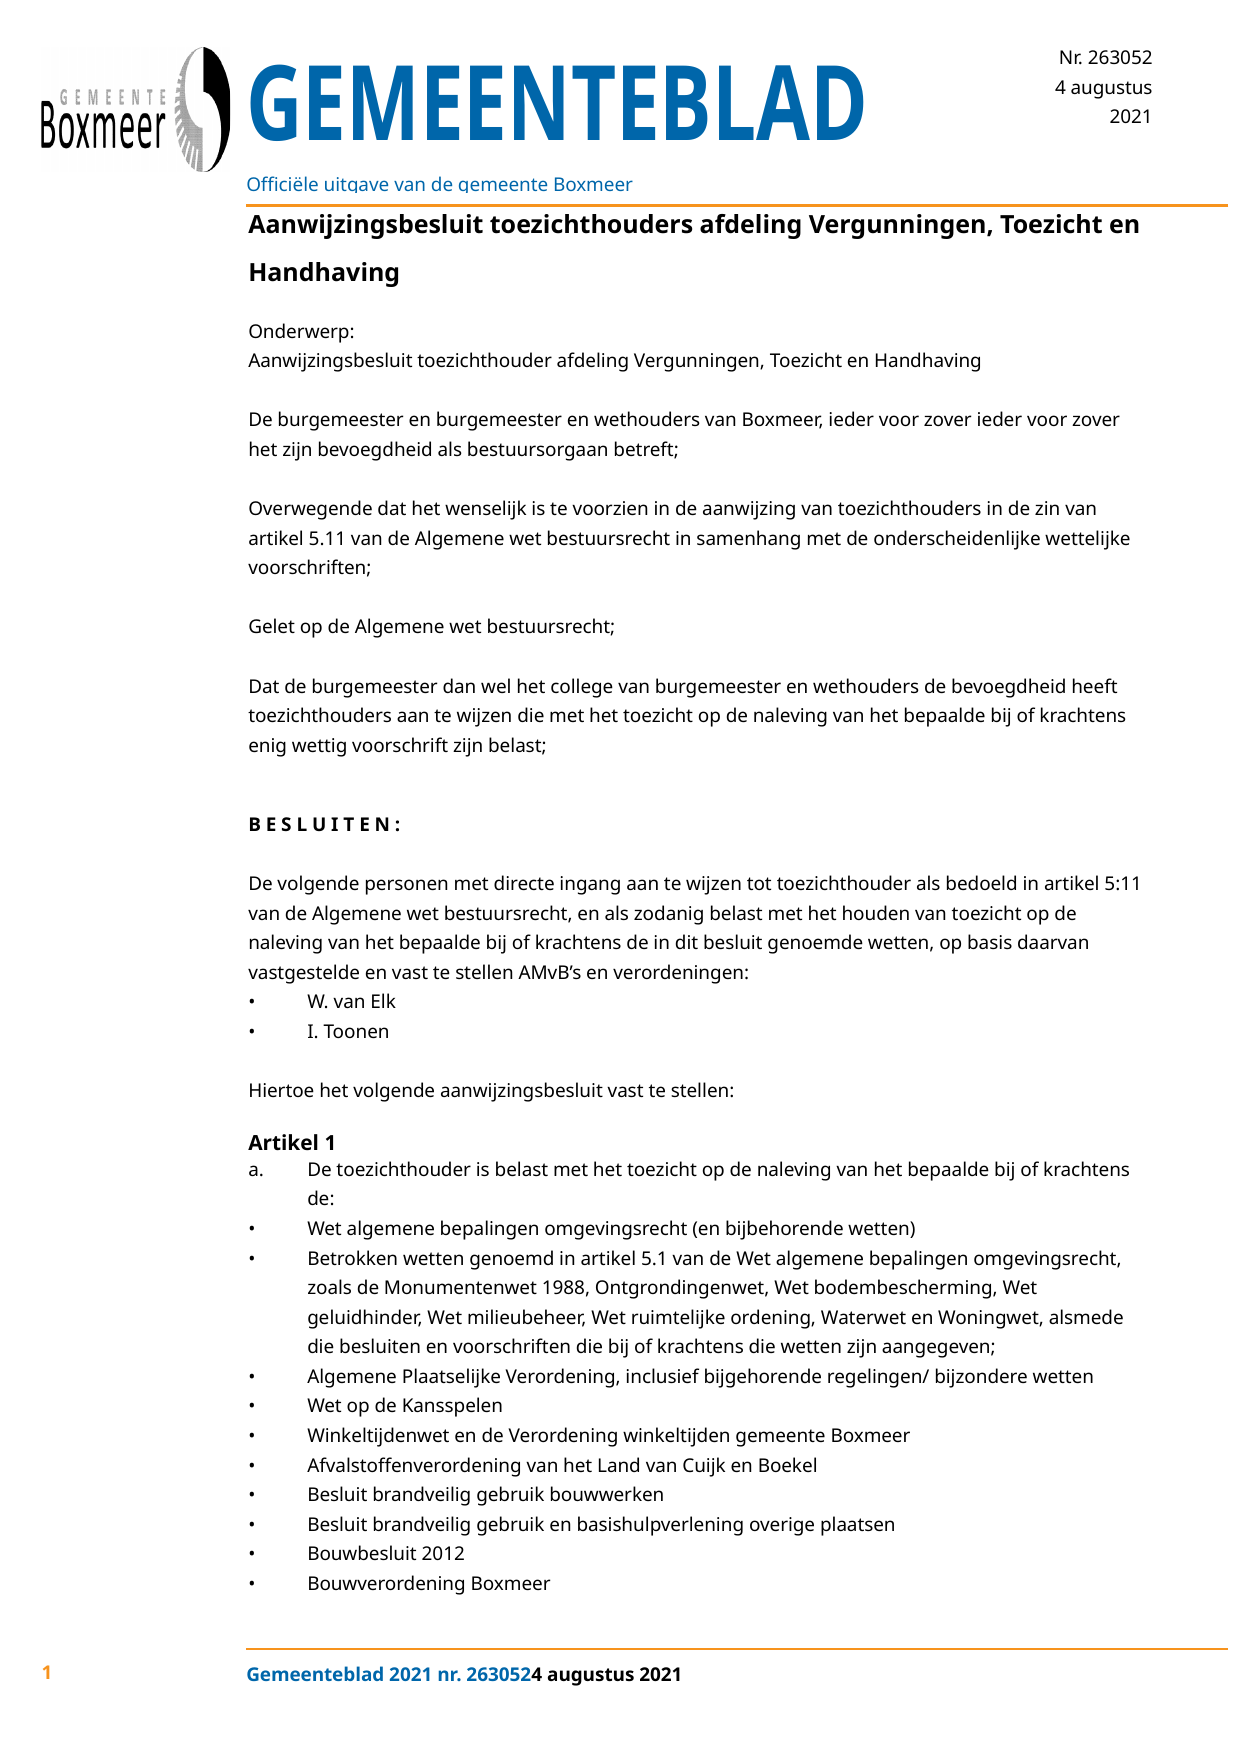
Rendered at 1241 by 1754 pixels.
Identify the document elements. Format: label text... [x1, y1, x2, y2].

list Afvalstoffenverordening van het Land van Cuijk en Boekel [248, 1452, 1152, 1478]
list Besluit brandveilig gebruik bouwwerken [248, 1481, 1152, 1507]
text Gelet op de Algemene wet bestuursrecht; [248, 614, 1152, 639]
text Artikel 1 [248, 1128, 1152, 1156]
text Onderwerp: [248, 318, 1152, 344]
list I. Toonen [248, 1018, 1152, 1044]
list Algemene Plaatselijke Verordening, inclusief bijgehorende regelingen/ bijzondere wetten [248, 1363, 1152, 1389]
text Aanwijzingsbesluit toezichthouder afdeling Vergunningen, Toezicht en Handhaving [248, 347, 1152, 373]
list Betrokken wetten genoemd in artikel 5.1 van de Wet algemene bepalingen omgevingsrecht, zoals de Monumentenwet 1988, Ontgrondingenwet, Wet bodembescherming, Wet geluidhinder, Wet milieubeheer, Wet ruimtelijke ordening, Waterwet en Woningwet, alsmede die besluiten en voorschriften die bij of krachtens die wetten zijn aangegeven; [248, 1245, 1152, 1359]
list Bouwbesluit 2012 [248, 1541, 1152, 1566]
list W. van Elk [248, 988, 1152, 1014]
list Wet op de Kansspelen [248, 1393, 1152, 1418]
text De volgende personen met directe ingang aan te wijzen tot toezichthouder als bedoeld in artikel 5:11 van de Algemene wet bestuursrecht, en als zodanig belast met het houden van toezicht op de naleving van het bepaalde bij of krachtens de in dit besluit genoemde wetten, op basis daarvan vastgestelde en vast te stellen AMvB’s en verordeningen: [248, 870, 1152, 984]
text De burgemeester en burgemeester en wethouders van Boxmeer, ieder voor zover ieder voor zover het zijn bevoegdheid als bestuursorgaan betreft; [248, 407, 1152, 462]
text Hiertoe het volgende aanwijzingsbesluit vast te stellen: [248, 1077, 1152, 1103]
list De toezichthouder is belast met het toezicht op de naleving van het bepaalde bij of krachtens de: [248, 1156, 1152, 1211]
list Winkeltijdenwet en de Verordening winkeltijden gemeente Boxmeer [248, 1422, 1152, 1448]
list Bouwverordening Boxmeer [248, 1570, 1152, 1596]
text Overwegende dat het wenselijk is te voorzien in de aanwijzing van toezichthouders in de zin van artikel 5.11 van de Algemene wet bestuursrecht in samenhang met de onderscheidenlijke wettelijke voorschriften; [248, 495, 1152, 580]
text Dat de burgemeester dan wel het college van burgemeester en wethouders de bevoegdheid heeft toezichthouders aan te wijzen die met het toezicht op de naleving van het bepaalde bij of krachtens enig wettig voorschrift zijn belast; [248, 673, 1152, 758]
picture [41, 47, 231, 172]
list Besluit brandveilig gebruik en basishulpverlening overige plaatsen [248, 1511, 1152, 1537]
text B E S L U I T E N : [248, 811, 1152, 837]
list Wet algemene bepalingen omgevingsrecht (en bijbehorende wetten) [248, 1215, 1152, 1241]
text Aanwijzingsbesluit toezichthouders afdeling Vergunningen, Toezicht en Handhaving [248, 207, 1152, 288]
